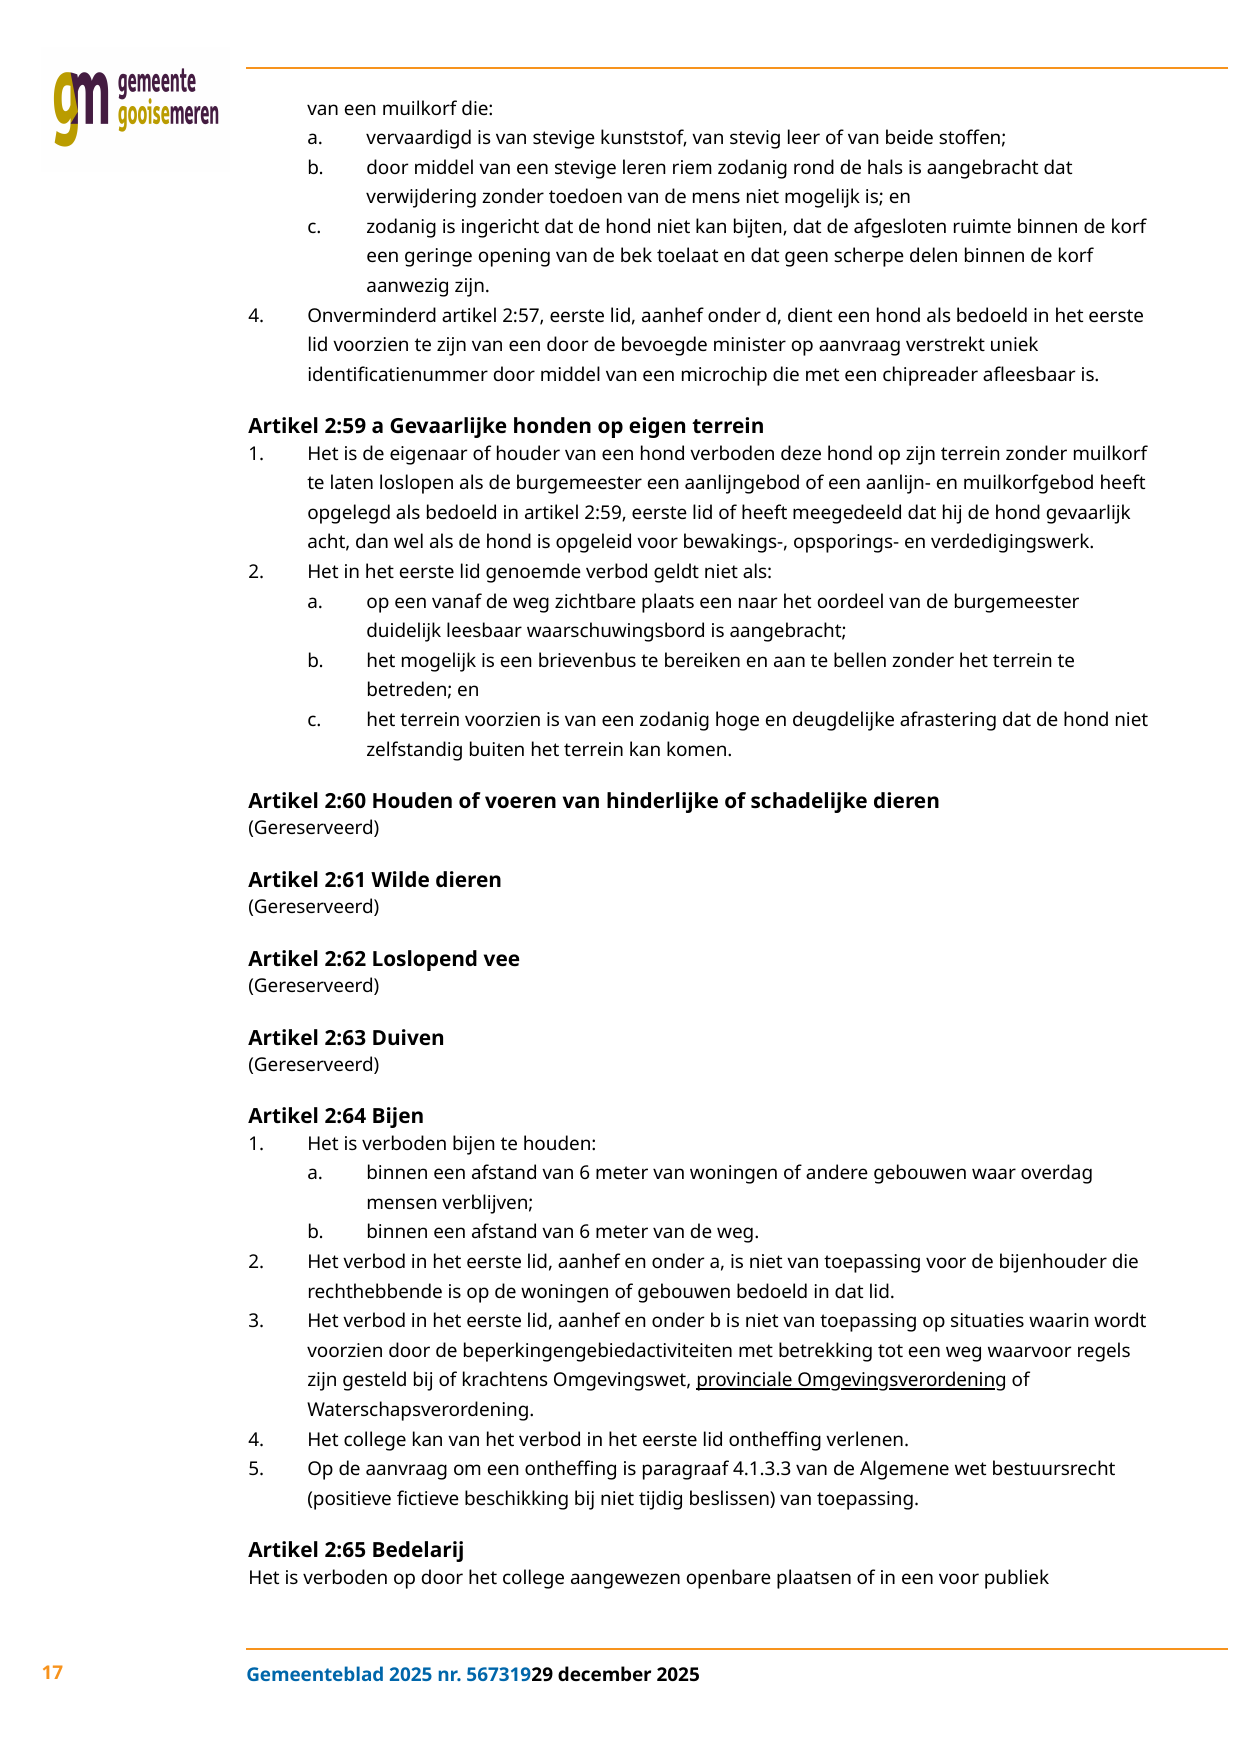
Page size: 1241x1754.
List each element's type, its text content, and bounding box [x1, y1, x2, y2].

text Artikel 2:63 Duiven [248, 1023, 1152, 1051]
list binnen een afstand van 6 meter van de weg. [307, 1219, 1152, 1244]
list Het is de eigenaar of houder van een hond verboden deze hond op zijn terrein zonder muilkorf te laten loslopen als de burgemeester een aanlijngebod of een aanlijn- en muilkorfgebod heeft opgelegd als bedoeld in artikel 2:59, eerste lid of heeft meegedeeld dat hij de hond gevaarlijk acht, dan wel als de hond is opgeleid voor bewakings-, opsporings- en verdedigingswerk. [248, 440, 1152, 554]
list Het is verboden bijen te houden: [248, 1130, 1152, 1156]
text Artikel 2:62 Loslopend vee [248, 944, 1152, 972]
picture [41, 47, 231, 172]
text (Gereserveerd) [248, 972, 1152, 998]
text Artikel 2:59 a Gevaarlijke honden op eigen terrein [248, 411, 1152, 440]
text Het is verboden op door het college aangewezen openbare plaatsen of in een voor publiek [248, 1564, 1152, 1589]
text Artikel 2:64 Bijen [248, 1102, 1152, 1130]
list Op de aanvraag om een ontheffing is paragraaf 4.1.3.3 van de Algemene wet bestuursrecht (positieve fictieve beschikking bij niet tijdig beslissen) van toepassing. [248, 1455, 1152, 1511]
list op een vanaf de weg zichtbare plaats een naar het oordeel van de burgemeester duidelijk leesbaar waarschuwingsbord is aangebracht; [307, 588, 1152, 643]
list Het college kan van het verbod in het eerste lid ontheffing verlenen. [248, 1426, 1152, 1452]
text Artikel 2:61 Wilde dieren [248, 865, 1152, 893]
text (Gereserveerd) [248, 893, 1152, 919]
list binnen een afstand van 6 meter van woningen of andere gebouwen waar overdag mensen verblijven; [307, 1159, 1152, 1215]
text (Gereserveerd) [248, 1051, 1152, 1077]
text (Gereserveerd) [248, 814, 1152, 840]
list Het verbod in het eerste lid, aanhef en onder a, is niet van toepassing voor de bijenhouder die rechthebbende is op de woningen of gebouwen bedoeld in dat lid. [248, 1248, 1152, 1304]
list zodanig is ingericht dat de hond niet kan bijten, dat de afgesloten ruimte binnen de korf een geringe opening van de bek toelaat en dat geen scherpe delen binnen de korf aanwezig zijn. [307, 213, 1152, 298]
list Het in het eerste lid genoemde verbod geldt niet als: [248, 558, 1152, 584]
text Artikel 2:60 Houden of voeren van hinderlijke of schadelijke dieren [248, 786, 1152, 814]
list het terrein voorzien is van een zodanig hoge en deugdelijke afrastering dat de hond niet zelfstandig buiten het terrein kan komen. [307, 706, 1152, 761]
list vervaardigd is van stevige kunststof, van stevig leer of van beide stoffen; [307, 124, 1152, 150]
text Artikel 2:65 Bedelarij [248, 1535, 1152, 1564]
list het mogelijk is een brievenbus te bereiken en aan te bellen zonder het terrein te betreden; en [307, 647, 1152, 702]
list door middel van een stevige leren riem zodanig rond de hals is aangebracht dat verwijdering zonder toedoen van de mens niet mogelijk is; en [307, 154, 1152, 209]
list van een muilkorf die: [248, 95, 1152, 121]
list Het verbod in het eerste lid, aanhef en onder b is niet van toepassing op situaties waarin wordt voorzien door de beperkingengebiedactiviteiten met betrekking tot een weg waarvoor regels zijn gesteld bij of krachtens Omgevingswet, provinciale Omgevingsverordening of Waterschapsverordening. [248, 1307, 1152, 1422]
list Onverminderd artikel 2:57, eerste lid, aanhef onder d, dient een hond als bedoeld in het eerste lid voorzien te zijn van een door de bevoegde minister op aanvraag verstrekt uniek identificatienummer door middel van een microchip die met een chipreader afleesbaar is. [248, 302, 1152, 387]
